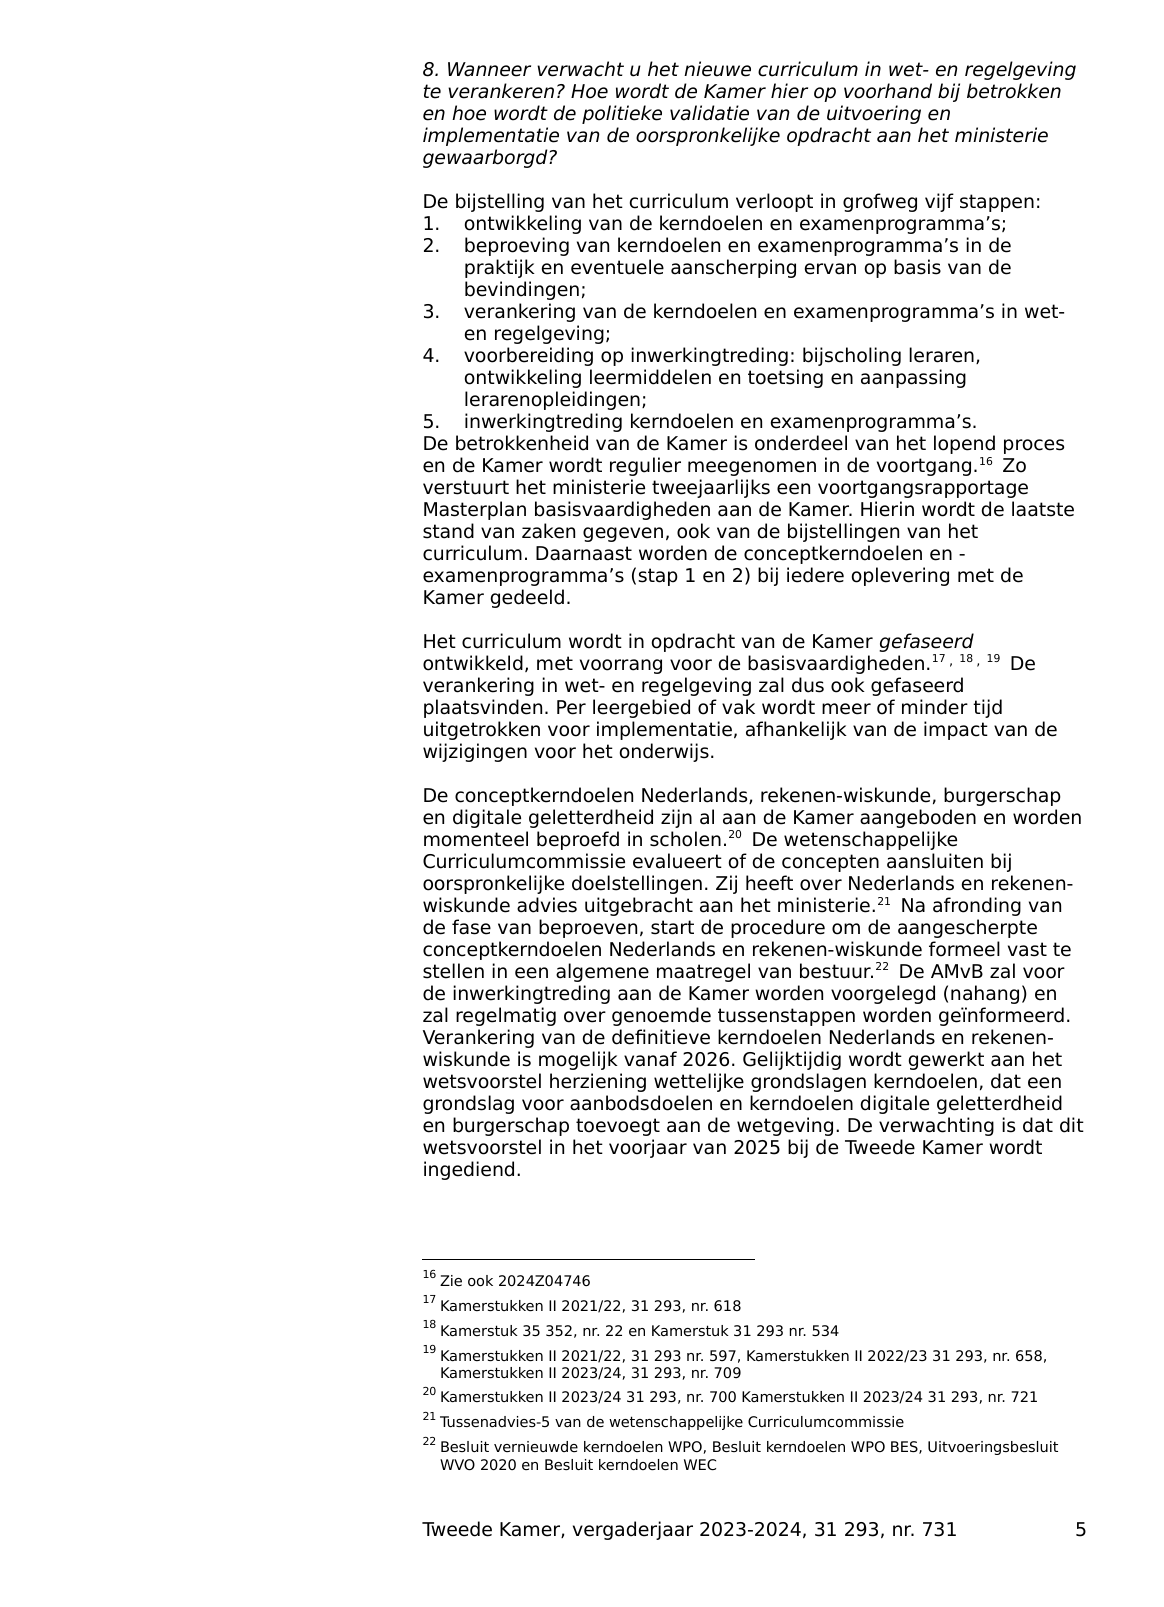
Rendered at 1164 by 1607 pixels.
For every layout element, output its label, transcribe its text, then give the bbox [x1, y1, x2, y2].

text De betrokkenheid van de Kamer is onderdeel van het lopend proces en de Kamer wordt regulier meegenomen in de voortgang. Zo verstuurt het ministerie tweejaarlijks een voortgangsrapportage Masterplan basisvaardigheden aan de Kamer. Hierin wordt de laatste stand van zaken gegeven, ook van de bijstellingen van het curriculum. Daarnaast worden de conceptkerndoelen en -examenprogramma’s (stap 1 en 2) bij iedere oplevering met de Kamer gedeeld. [422, 433, 1087, 609]
text 2. beproeving van kerndoelen en examenprogramma’s in de praktijk en eventuele aanscherping ervan op basis van de bevindingen; [422, 235, 1087, 301]
text Zie ook 2024Z04746 [422, 1268, 1087, 1291]
text Kamerstuk 35 352, nr. 22 en Kamerstuk 31 293 nr. 534 [422, 1318, 1087, 1341]
text 3. verankering van de kerndoelen en examenprogramma’s in wet- en regelgeving; [422, 301, 1087, 345]
text Kamerstukken II 2023/24 31 293, nr. 700 Kamerstukken II 2023/24 31 293, nr. 721 [422, 1385, 1087, 1407]
text Tussenadvies-5 van de wetenschappelijke Curriculumcommissie [422, 1410, 1087, 1432]
text Kamerstukken II 2021/22, 31 293 nr. 597, Kamerstukken II 2022/23 31 293, nr. 658, Kamerstukken II 2023/24, 31 293, nr. 709 [422, 1343, 1087, 1382]
text De conceptkerndoelen Nederlands, rekenen-wiskunde, burgerschap en digitale geletterdheid zijn al aan de Kamer aangeboden en worden momenteel beproefd in scholen. De wetenschappelijke Curriculumcommissie evalueert of de concepten aansluiten bij oorspronkelijke doelstellingen. Zij heeft over Nederlands en rekenen-wiskunde advies uitgebracht aan het ministerie. Na afronding van de fase van beproeven, start de procedure om de aangescherpte conceptkerndoelen Nederlands en rekenen-wiskunde formeel vast te stellen in een algemene maatregel van bestuur. De AMvB zal voor de inwerkingtreding aan de Kamer worden voorgelegd (nahang) en zal regelmatig over genoemde tussenstappen worden geïnformeerd. Verankering van de definitieve kerndoelen Nederlands en rekenen-wiskunde is mogelijk vanaf 2026. Gelijktijdig wordt gewerkt aan het wetsvoorstel herziening wettelijke grondslagen kerndoelen, dat een grondslag voor aanbodsdoelen en kerndoelen digitale geletterdheid en burgerschap toevoegt aan de wetgeving. De verwachting is dat dit wetsvoorstel in het voorjaar van 2025 bij de Tweede Kamer wordt ingediend. [422, 785, 1087, 1181]
text Het curriculum wordt in opdracht van de Kamer gefaseerd ontwikkeld, met voorrang voor de basisvaardigheden., , De verankering in wet- en regelgeving zal dus ook gefaseerd plaatsvinden. Per leergebied of vak wordt meer of minder tijd uitgetrokken voor implementatie, afhankelijk van de impact van de wijzigingen voor het onderwijs. [422, 631, 1087, 763]
text De bijstelling van het curriculum verloopt in grofweg vijf stappen: [422, 191, 1087, 213]
text 4. voorbereiding op inwerkingtreding: bijscholing leraren, ontwikkeling leermiddelen en toetsing en aanpassing lerarenopleidingen; [422, 345, 1087, 411]
text Kamerstukken II 2021/22, 31 293, nr. 618 [422, 1293, 1087, 1316]
text 1. ontwikkeling van de kerndoelen en examenprogramma’s; [422, 213, 1087, 235]
text 8. Wanneer verwacht u het nieuwe curriculum in wet- en regelgeving te verankeren? Hoe wordt de Kamer hier op voorhand bij betrokken en hoe wordt de politieke validatie van de uitvoering en implementatie van de oorspronkelijke opdracht aan het ministerie gewaarborgd? [422, 59, 1087, 169]
text Besluit vernieuwde kerndoelen WPO, Besluit kerndoelen WPO BES, Uitvoeringsbesluit WVO 2020 en Besluit kerndoelen WEC [422, 1435, 1087, 1474]
text 5. inwerkingtreding kerndoelen en examenprogramma’s. [422, 411, 1087, 433]
